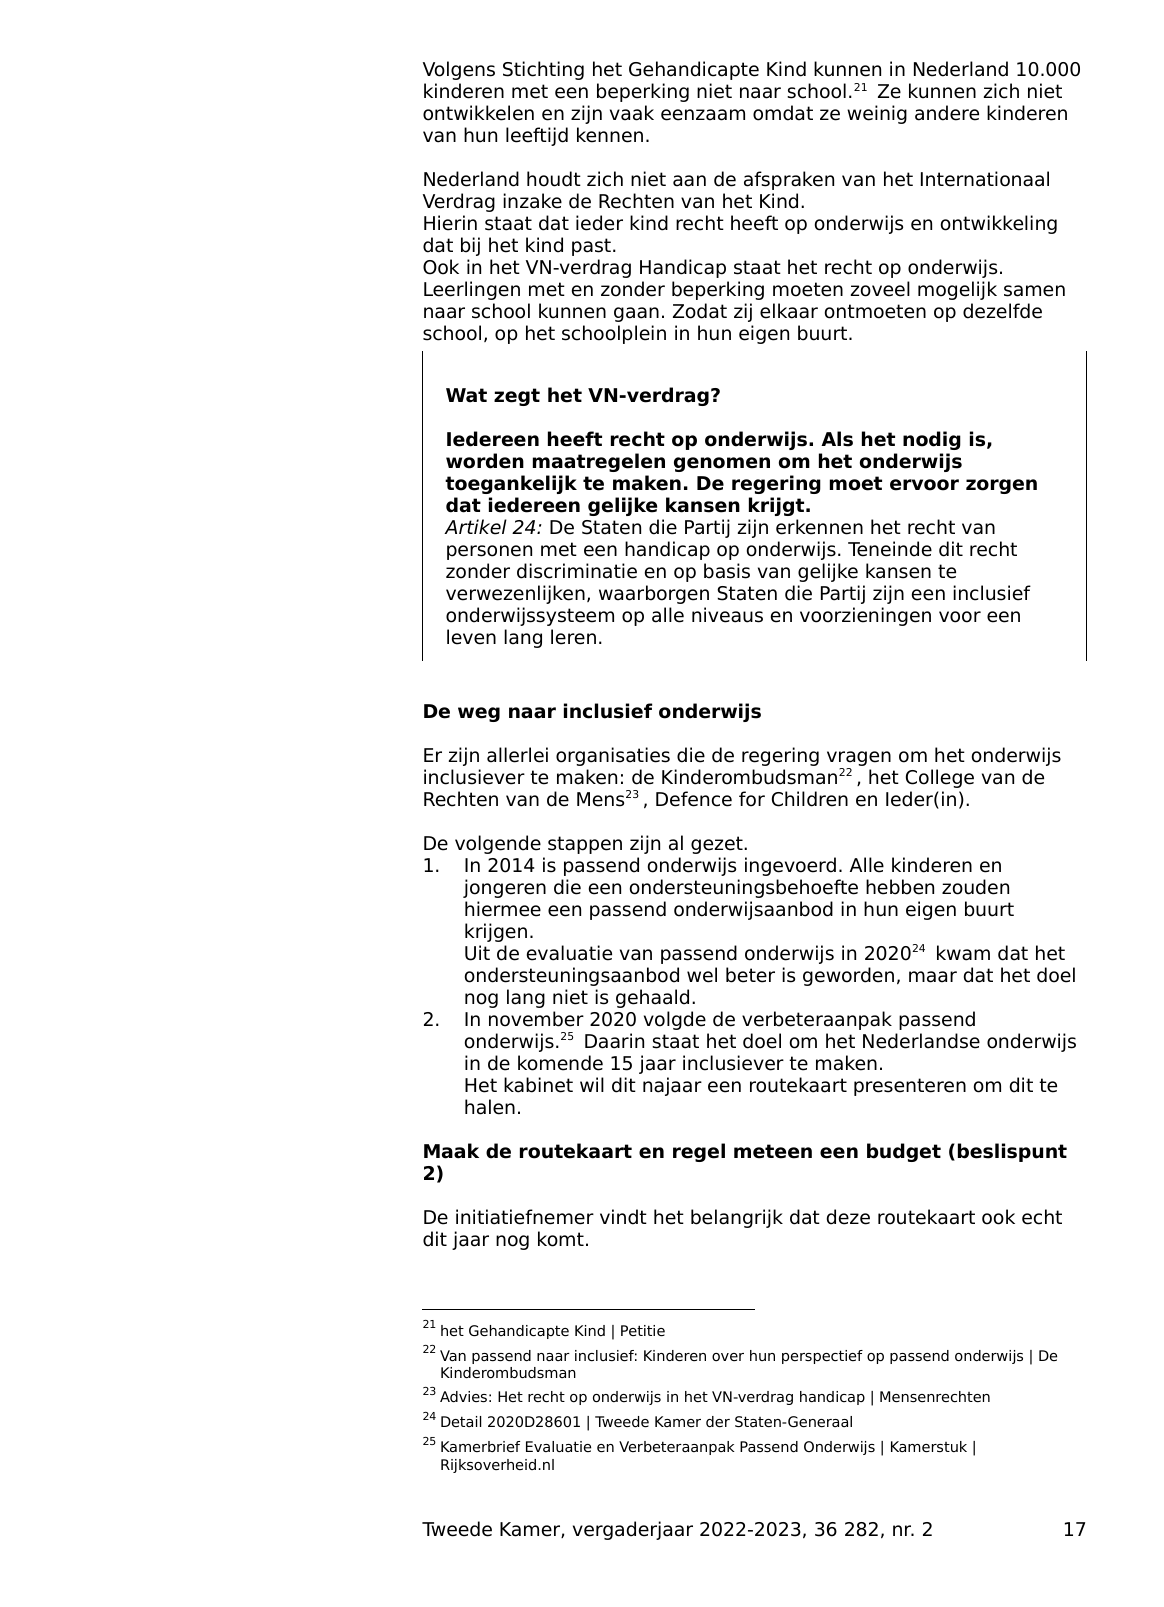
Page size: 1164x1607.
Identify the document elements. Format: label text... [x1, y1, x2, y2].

text De volgende stappen zijn al gezet. [422, 833, 1087, 855]
text Van passend naar inclusief: Kinderen over hun perspectief op passend onderwijs | De Kinderombudsman [422, 1343, 1087, 1382]
text Detail 2020D28601 | Tweede Kamer der Staten-Generaal [422, 1410, 1087, 1432]
text Hierin staat dat ieder kind recht heeft op onderwijs en ontwikkeling dat bij het kind past. [422, 213, 1087, 257]
text Ook in het VN-verdrag Handicap staat het recht op onderwijs. [422, 257, 1087, 279]
subtitle Maak de routekaart en regel meteen een budget (beslispunt 2) [422, 1141, 1087, 1185]
text Nederland houdt zich niet aan de afspraken van het Internationaal Verdrag inzake de Rechten van het Kind. [422, 169, 1087, 213]
table_header Wat zegt het VN-verdrag? Iedereen heeft recht op onderwijs. Als het nodig is, worden maatregelen genomen om het onderwijs toegankelijk te maken. De regering moet ervoor zorgen dat iedereen gelijke kansen krijgt. Artikel 24: De Staten die Partij zijn erkennen het recht van personen met een handicap op onderwijs. Teneinde dit recht zonder discriminatie en op basis van gelijke kansen te verwezenlijken, waarborgen Staten die Partij zijn een inclusief onderwijssysteem op alle niveaus en voorzieningen voor een leven lang leren. [423, 351, 1086, 661]
text Uit de evaluatie van passend onderwijs in 2020 kwam dat het ondersteuningsaanbod wel beter is geworden, maar dat het doel nog lang niet is gehaald. [464, 943, 1087, 1009]
text Het kabinet wil dit najaar een routekaart presenteren om dit te halen. [464, 1074, 1087, 1118]
subtitle De weg naar inclusief onderwijs [422, 701, 1087, 722]
text 2. In november 2020 volgde de verbeteraanpak passend onderwijs. Daarin staat het doel om het Nederlandse onderwijs in de komende 15 jaar inclusiever te maken. [422, 1009, 1087, 1074]
text het Gehandicapte Kind | Petitie [422, 1318, 1087, 1341]
text Er zijn allerlei organisaties die de regering vragen om het onderwijs inclusiever te maken: de Kinderombudsman, het College van de Rechten van de Mens, Defence for Children en Ieder(in). [422, 745, 1087, 811]
text Kamerbrief Evaluatie en Verbeteraanpak Passend Onderwijs | Kamerstuk | Rijksoverheid.nl [422, 1435, 1087, 1474]
text 1. In 2014 is passend onderwijs ingevoerd. Alle kinderen en jongeren die een ondersteuningsbehoefte hebben zouden hiermee een passend onderwijsaanbod in hun eigen buurt krijgen. [422, 855, 1087, 943]
text Volgens Stichting het Gehandicapte Kind kunnen in Nederland 10.000 kinderen met een beperking niet naar school. Ze kunnen zich niet ontwikkelen en zijn vaak eenzaam omdat ze weinig andere kinderen van hun leeftijd kennen. [422, 59, 1087, 147]
text Leerlingen met en zonder beperking moeten zoveel mogelijk samen naar school kunnen gaan. Zodat zij elkaar ontmoeten op dezelfde school, op het schoolplein in hun eigen buurt. [422, 279, 1087, 345]
text De initiatiefnemer vindt het belangrijk dat deze routekaart ook echt dit jaar nog komt. [422, 1207, 1087, 1251]
text Advies: Het recht op onderwijs in het VN-verdrag handicap | Mensenrechten [422, 1385, 1087, 1407]
